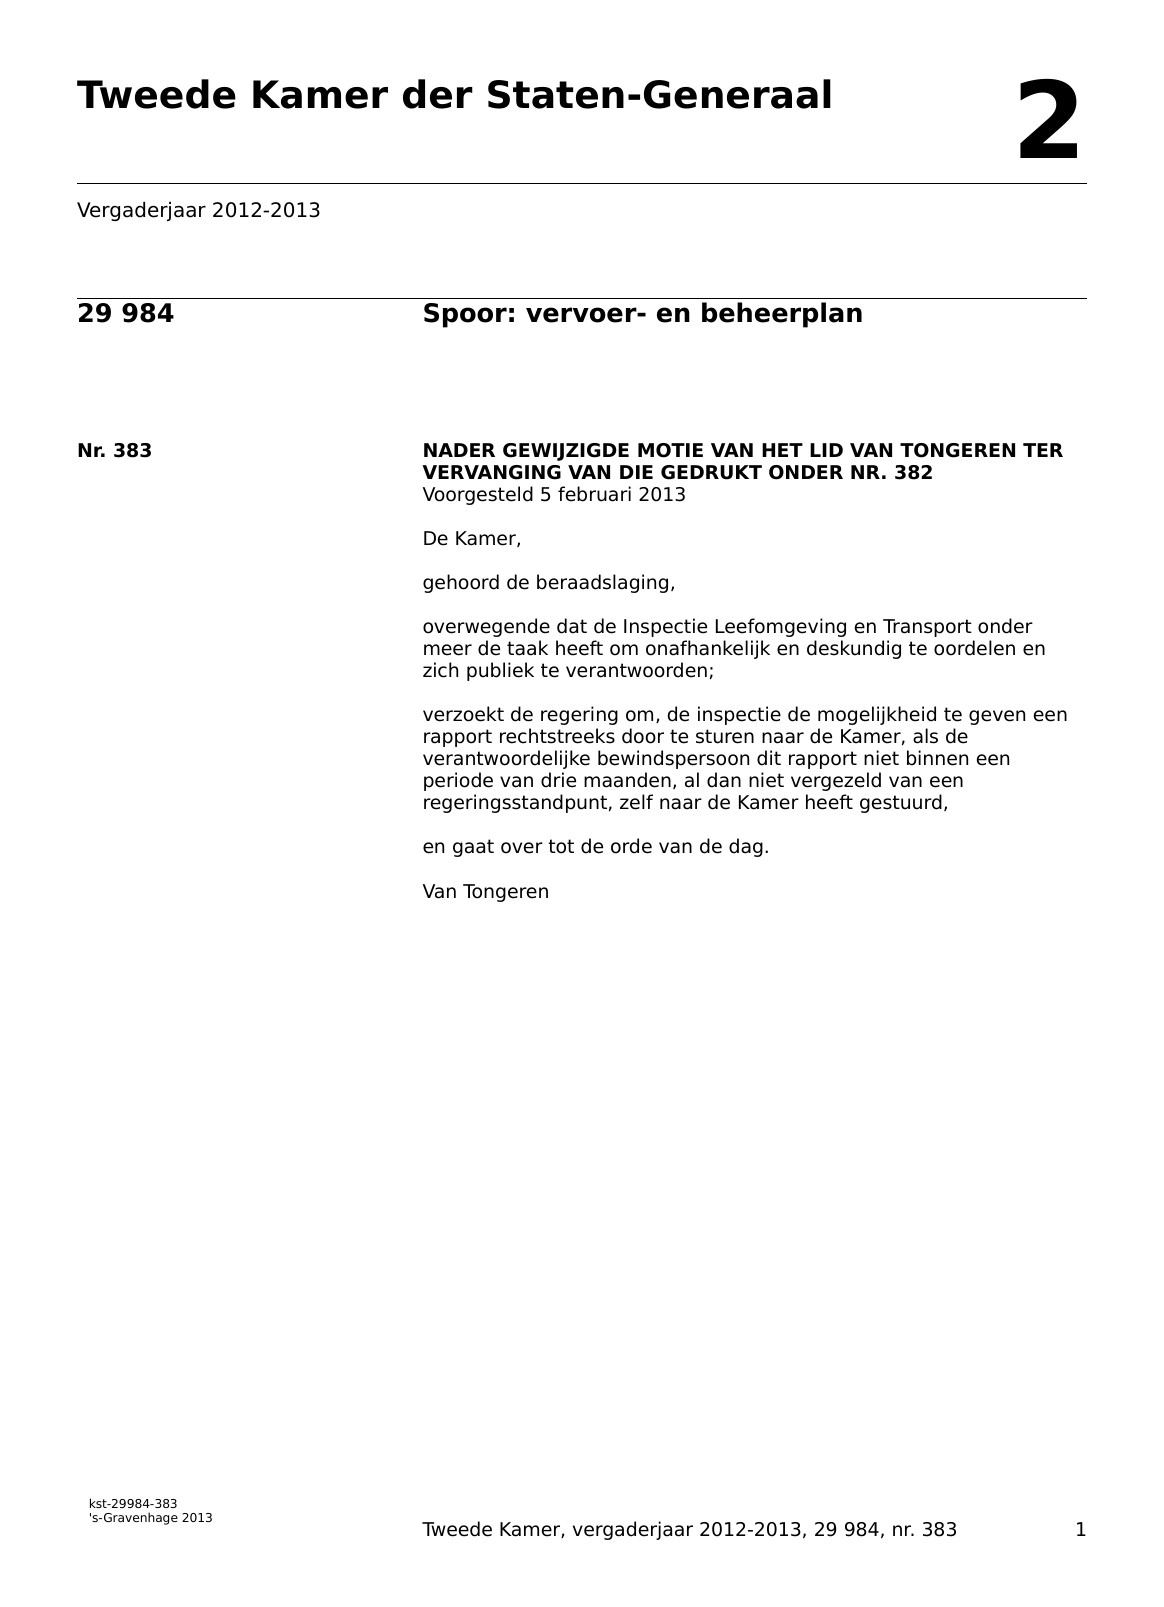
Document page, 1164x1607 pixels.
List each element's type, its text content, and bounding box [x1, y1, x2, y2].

table_cell Vergaderjaar 2012-2013 [77, 184, 1087, 298]
text verzoekt de regering om, de inspectie de mogelijkheid te geven een rapport rechtstreeks door te sturen naar de Kamer, als de verantwoordelijke bewindspersoon dit rapport niet binnen een periode van drie maanden, al dan niet vergezeld van een regeringsstandpunt, zelf naar de Kamer heeft gestuurd, [422, 704, 1087, 814]
text gehoord de beraadslaging, [422, 572, 1087, 594]
text Voorgesteld 5 februari 2013 [422, 484, 1087, 506]
text De Kamer, [422, 528, 1087, 550]
text Van Tongeren [422, 881, 1087, 902]
text kst-29984-383 [88, 1497, 323, 1511]
text 's-Gravenhage 2013 [88, 1511, 323, 1525]
text overwegende dat de Inspectie Leefomgeving en Transport onder meer de taak heeft om onafhankelijk en deskundig te oordelen en zich publiek te verantwoorden; [422, 616, 1087, 682]
text en gaat over tot de orde van de dag. [422, 836, 1087, 858]
subtitle Nr. 383 NADER GEWIJZIGDE MOTIE VAN HET LID VAN TONGEREN TER VERVANGING VAN DIE GEDRUKT ONDER NR. 382 [77, 440, 1087, 484]
subtitle 29 984 Spoor: vervoer- en beheerplan [77, 299, 1087, 329]
table_header Tweede Kamer der Staten-Generaal [77, 59, 886, 183]
table_header 2 [886, 59, 1087, 183]
